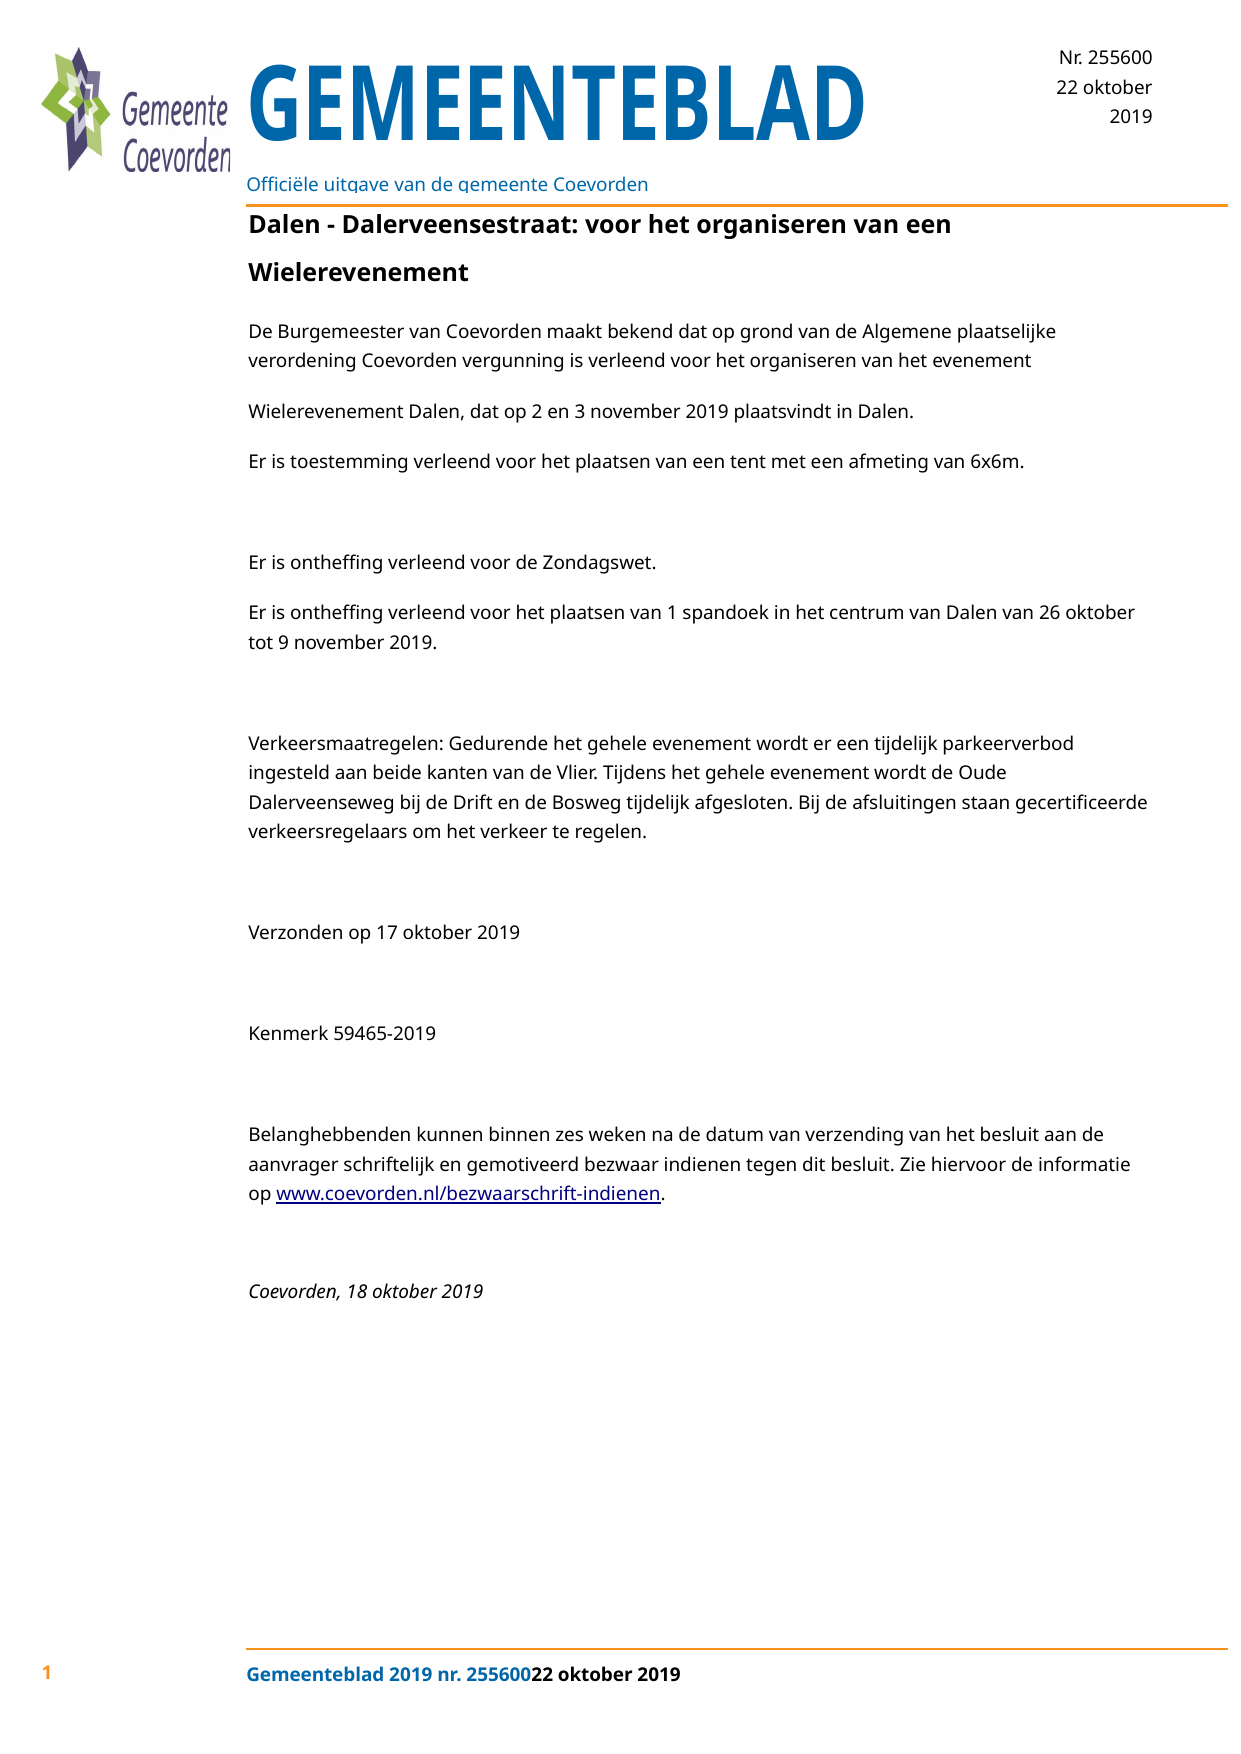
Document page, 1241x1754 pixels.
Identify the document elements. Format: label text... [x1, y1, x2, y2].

text Kenmerk 59465-2019 [248, 1020, 1152, 1046]
text Belanghebbenden kunnen binnen zes weken na de datum van verzending van het besluit aan de aanvrager schriftelijk en gemotiveerd bezwaar indienen tegen dit besluit. Zie hiervoor de informatie op www.coevorden.nl/bezwaarschrift-indienen. [248, 1121, 1152, 1206]
text Verkeersmaatregelen: Gedurende het gehele evenement wordt er een tijdelijk parkeerverbod ingesteld aan beide kanten van de Vlier. Tijdens het gehele evenement wordt de Oude Dalerveenseweg bij de Drift en de Bosweg tijdelijk afgesloten. Bij de afsluitingen staan gecertificeerde verkeersregelaars om het verkeer te regelen. [248, 730, 1152, 844]
picture [41, 47, 231, 172]
text De Burgemeester van Coevorden maakt bekend dat op grond van de Algemene plaatselijke verordening Coevorden vergunning is verleend voor het organiseren van het evenement [248, 318, 1152, 373]
text Verzonden op 17 oktober 2019 [248, 919, 1152, 945]
text Er is ontheffing verleend voor het plaatsen van 1 spandoek in het centrum van Dalen van 26 oktober tot 9 november 2019. [248, 599, 1152, 655]
text Wielerevenement Dalen, dat op 2 en 3 november 2019 plaatsvindt in Dalen. [248, 398, 1152, 424]
text Er is ontheffing verleend voor de Zondagswet. [248, 549, 1152, 575]
text Coevorden, 18 oktober 2019 [248, 1279, 1152, 1304]
text Dalen - Dalerveensestraat: voor het organiseren van een Wielerevenement [248, 207, 1152, 288]
text Er is toestemming verleend voor het plaatsen van een tent met een afmeting van 6x6m. [248, 448, 1152, 474]
